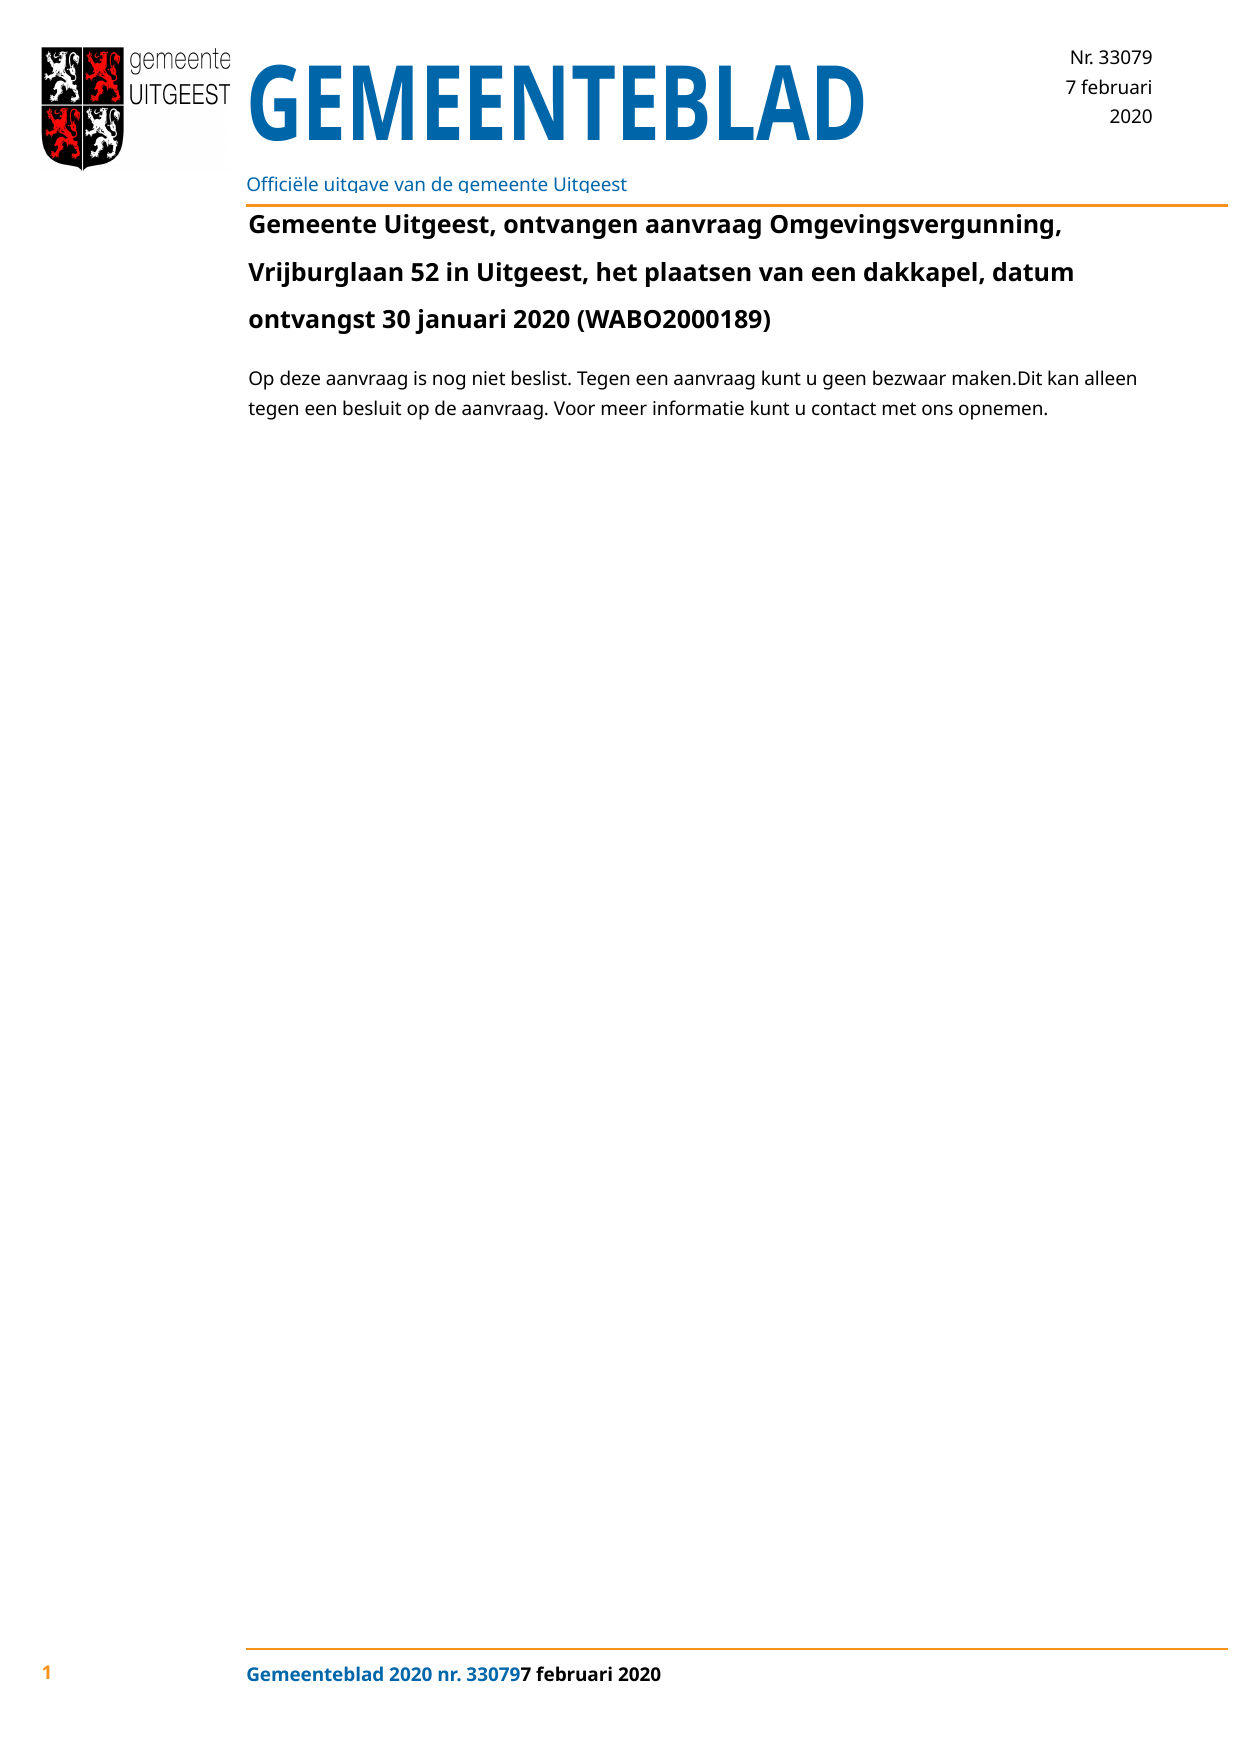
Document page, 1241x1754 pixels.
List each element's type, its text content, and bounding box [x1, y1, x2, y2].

picture [41, 47, 231, 172]
text Op deze aanvraag is nog niet beslist. Tegen een aanvraag kunt u geen bezwaar maken.Dit kan alleen tegen een besluit op de aanvraag. Voor meer informatie kunt u contact met ons opnemen. [248, 366, 1152, 421]
text Gemeente Uitgeest, ontvangen aanvraag Omgevingsvergunning, Vrijburglaan 52 in Uitgeest, het plaatsen van een dakkapel, datum ontvangst 30 januari 2020 (WABO2000189) [248, 207, 1152, 336]
